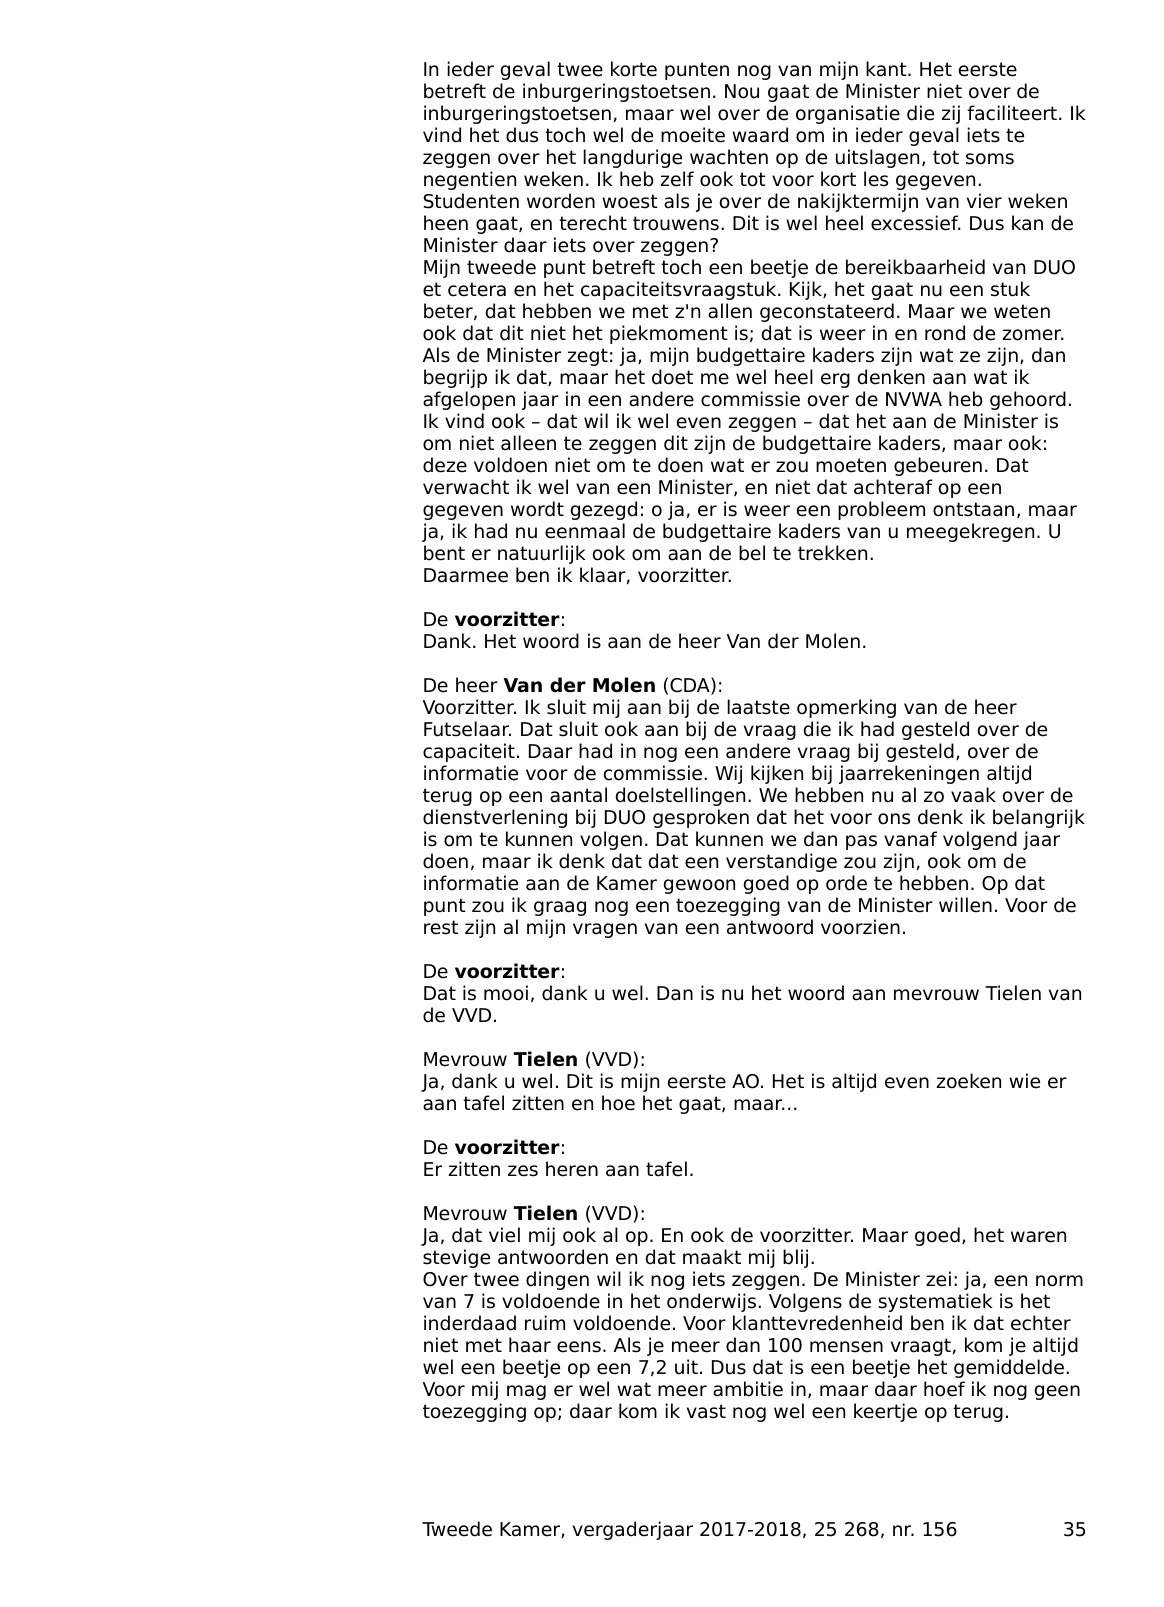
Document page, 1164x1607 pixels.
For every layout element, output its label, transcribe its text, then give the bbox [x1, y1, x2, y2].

text Mevrouw Tielen (VVD): [422, 1049, 1087, 1071]
text De heer Van der Molen (CDA): [422, 675, 1087, 697]
text Mevrouw Tielen (VVD): [422, 1203, 1087, 1225]
text Er zitten zes heren aan tafel. [422, 1159, 1087, 1181]
text Over twee dingen wil ik nog iets zeggen. De Minister zei: ja, een norm van 7 is voldoende in het onderwijs. Volgens de systematiek is het inderdaad ruim voldoende. Voor klanttevredenheid ben ik dat echter niet met haar eens. Als je meer dan 100 mensen vraagt, kom je altijd wel een beetje op een 7,2 uit. Dus dat is een beetje het gemiddelde. Voor mij mag er wel wat meer ambitie in, maar daar hoef ik nog geen toezegging op; daar kom ik vast nog wel een keertje op terug. [422, 1269, 1087, 1423]
text Ja, dank u wel. Dit is mijn eerste AO. Het is altijd even zoeken wie er aan tafel zitten en hoe het gaat, maar... [422, 1071, 1087, 1115]
text Dank. Het woord is aan de heer Van der Molen. [422, 631, 1087, 653]
text Voorzitter. Ik sluit mij aan bij de laatste opmerking van de heer Futselaar. Dat sluit ook aan bij de vraag die ik had gesteld over de capaciteit. Daar had in nog een andere vraag bij gesteld, over de informatie voor de commissie. Wij kijken bij jaarrekeningen altijd terug op een aantal doelstellingen. We hebben nu al zo vaak over de dienstverlening bij DUO gesproken dat het voor ons denk ik belangrijk is om te kunnen volgen. Dat kunnen we dan pas vanaf volgend jaar doen, maar ik denk dat dat een verstandige zou zijn, ook om de informatie aan de Kamer gewoon goed op orde te hebben. Op dat punt zou ik graag nog een toezegging van de Minister willen. Voor de rest zijn al mijn vragen van een antwoord voorzien. [422, 697, 1087, 939]
text De voorzitter: [422, 609, 1087, 631]
text De voorzitter: [422, 961, 1087, 983]
text Dat is mooi, dank u wel. Dan is nu het woord aan mevrouw Tielen van de VVD. [422, 983, 1087, 1027]
text Mijn tweede punt betreft toch een beetje de bereikbaarheid van DUO et cetera en het capaciteitsvraagstuk. Kijk, het gaat nu een stuk beter, dat hebben we met z'n allen geconstateerd. Maar we weten ook dat dit niet het piekmoment is; dat is weer in en rond de zomer. Als de Minister zegt: ja, mijn budgettaire kaders zijn wat ze zijn, dan begrijp ik dat, maar het doet me wel heel erg denken aan wat ik afgelopen jaar in een andere commissie over de NVWA heb gehoord. Ik vind ook – dat wil ik wel even zeggen – dat het aan de Minister is om niet alleen te zeggen dit zijn de budgettaire kaders, maar ook: deze voldoen niet om te doen wat er zou moeten gebeuren. Dat verwacht ik wel van een Minister, en niet dat achteraf op een gegeven wordt gezegd: o ja, er is weer een probleem ontstaan, maar ja, ik had nu eenmaal de budgettaire kaders van u meegekregen. U bent er natuurlijk ook om aan de bel te trekken. [422, 257, 1087, 564]
text Ja, dat viel mij ook al op. En ook de voorzitter. Maar goed, het waren stevige antwoorden en dat maakt mij blij. [422, 1225, 1087, 1269]
text Daarmee ben ik klaar, voorzitter. [422, 564, 1087, 587]
text De voorzitter: [422, 1137, 1087, 1159]
text In ieder geval twee korte punten nog van mijn kant. Het eerste betreft de inburgeringstoetsen. Nou gaat de Minister niet over de inburgeringstoetsen, maar wel over de organisatie die zij faciliteert. Ik vind het dus toch wel de moeite waard om in ieder geval iets te zeggen over het langdurige wachten op de uitslagen, tot soms negentien weken. Ik heb zelf ook tot voor kort les gegeven. Studenten worden woest als je over de nakijktermijn van vier weken heen gaat, en terecht trouwens. Dit is wel heel excessief. Dus kan de Minister daar iets over zeggen? [422, 59, 1087, 257]
